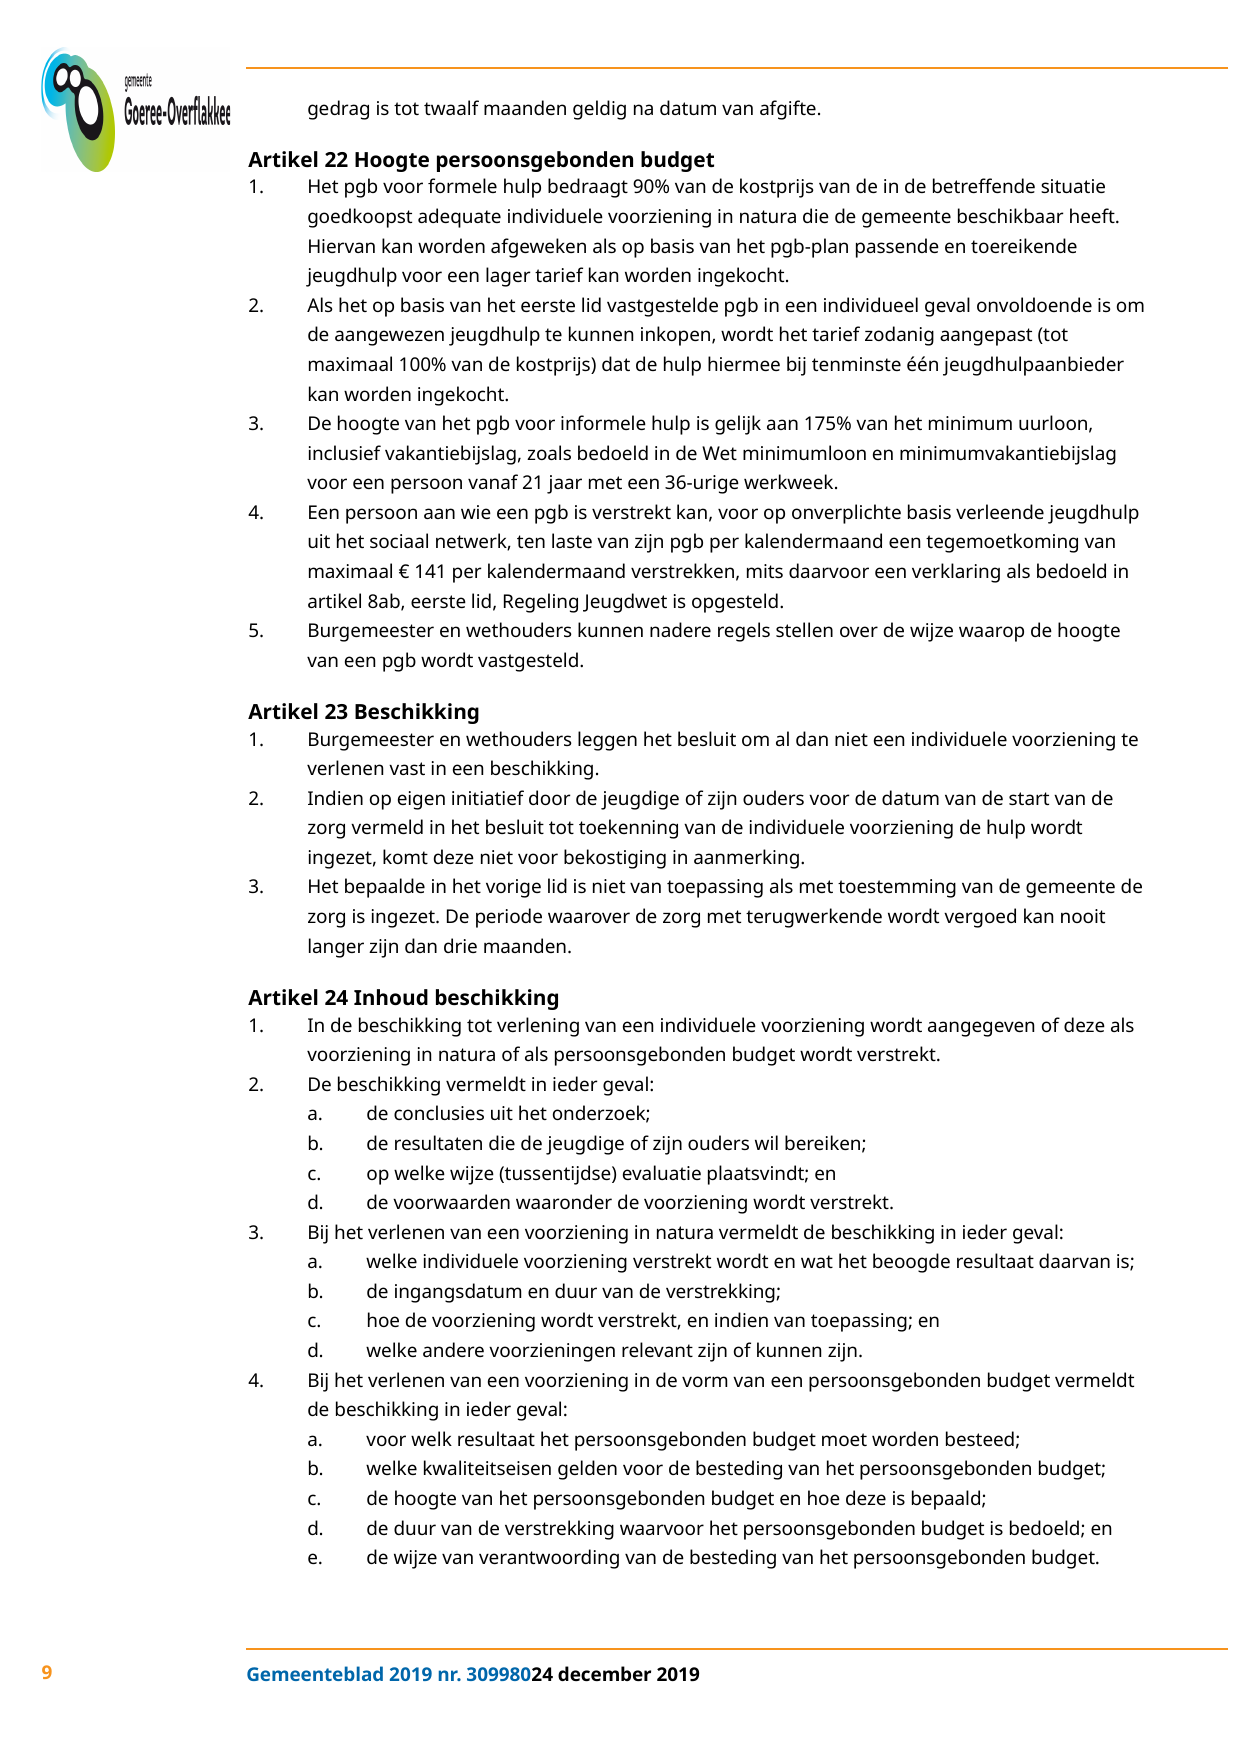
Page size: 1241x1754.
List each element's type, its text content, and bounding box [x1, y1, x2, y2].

list de resultaten die de jeugdige of zijn ouders wil bereiken; [307, 1130, 1152, 1156]
list De hoogte van het pgb voor informele hulp is gelijk aan 175% van het minimum uurloon, inclusief vakantiebijslag, zoals bedoeld in de Wet minimumloon en minimumvakantiebijslag voor een persoon vanaf 21 jaar met een 36-urige werkweek. [248, 410, 1152, 495]
list de hoogte van het persoonsgebonden budget en hoe deze is bepaald; [307, 1485, 1152, 1511]
list gedrag is tot twaalf maanden geldig na datum van afgifte. [248, 95, 1152, 121]
list Burgemeester en wethouders kunnen nadere regels stellen over de wijze waarop de hoogte van een pgb wordt vastgesteld. [248, 617, 1152, 673]
list welke andere voorzieningen relevant zijn of kunnen zijn. [307, 1337, 1152, 1363]
list op welke wijze (tussentijdse) evaluatie plaatsvindt; en [307, 1160, 1152, 1185]
list welke individuele voorziening verstrekt wordt en wat het beoogde resultaat daarvan is; [307, 1248, 1152, 1274]
text Artikel 23 Beschikking [248, 697, 1152, 726]
list de wijze van verantwoording van de besteding van het persoonsgebonden budget. [307, 1544, 1152, 1570]
list Bij het verlenen van een voorziening in natura vermeldt de beschikking in ieder geval: [248, 1219, 1152, 1244]
text Artikel 24 Inhoud beschikking [248, 983, 1152, 1012]
text Artikel 22 Hoogte persoonsgebonden budget [248, 145, 1152, 174]
list de voorwaarden waaronder de voorziening wordt verstrekt. [307, 1189, 1152, 1215]
list In de beschikking tot verlening van een individuele voorziening wordt aangegeven of deze als voorziening in natura of als persoonsgebonden budget wordt verstrekt. [248, 1012, 1152, 1067]
list Indien op eigen initiatief door de jeugdige of zijn ouders voor de datum van de start van de zorg vermeld in het besluit tot toekenning van de individuele voorziening de hulp wordt ingezet, komt deze niet voor bekostiging in aanmerking. [248, 785, 1152, 870]
picture [41, 47, 231, 172]
list hoe de voorziening wordt verstrekt, en indien van toepassing; en [307, 1308, 1152, 1333]
list welke kwaliteitseisen gelden voor de besteding van het persoonsgebonden budget; [307, 1456, 1152, 1481]
list de ingangsdatum en duur van de verstrekking; [307, 1278, 1152, 1304]
list Het pgb voor formele hulp bedraagt 90% van de kostprijs van de in de betreffende situatie goedkoopst adequate individuele voorziening in natura die de gemeente beschikbaar heeft. Hiervan kan worden afgeweken als op basis van het pgb-plan passende en toereikende jeugdhulp voor een lager tarief kan worden ingekocht. [248, 174, 1152, 288]
list De beschikking vermeldt in ieder geval: [248, 1071, 1152, 1097]
list Burgemeester en wethouders leggen het besluit om al dan niet een individuele voorziening te verlenen vast in een beschikking. [248, 726, 1152, 781]
list Het bepaalde in het vorige lid is niet van toepassing als met toestemming van de gemeente de zorg is ingezet. De periode waarover de zorg met terugwerkende wordt vergoed kan nooit langer zijn dan drie maanden. [248, 874, 1152, 959]
list voor welk resultaat het persoonsgebonden budget moet worden besteed; [307, 1426, 1152, 1452]
list Als het op basis van het eerste lid vastgestelde pgb in een individueel geval onvoldoende is om de aangewezen jeugdhulp te kunnen inkopen, wordt het tarief zodanig aangepast (tot maximaal 100% van de kostprijs) dat de hulp hiermee bij tenminste één jeugdhulpaanbieder kan worden ingekocht. [248, 292, 1152, 406]
list Een persoon aan wie een pgb is verstrekt kan, voor op onverplichte basis verleende jeugdhulp uit het sociaal netwerk, ten laste van zijn pgb per kalendermaand een tegemoetkoming van maximaal € 141 per kalendermaand verstrekken, mits daarvoor een verklaring als bedoeld in artikel 8ab, eerste lid, Regeling Jeugdwet is opgesteld. [248, 499, 1152, 613]
list Bij het verlenen van een voorziening in de vorm van een persoonsgebonden budget vermeldt de beschikking in ieder geval: [248, 1367, 1152, 1422]
list de conclusies uit het onderzoek; [307, 1101, 1152, 1126]
list de duur van de verstrekking waarvoor het persoonsgebonden budget is bedoeld; en [307, 1515, 1152, 1540]
